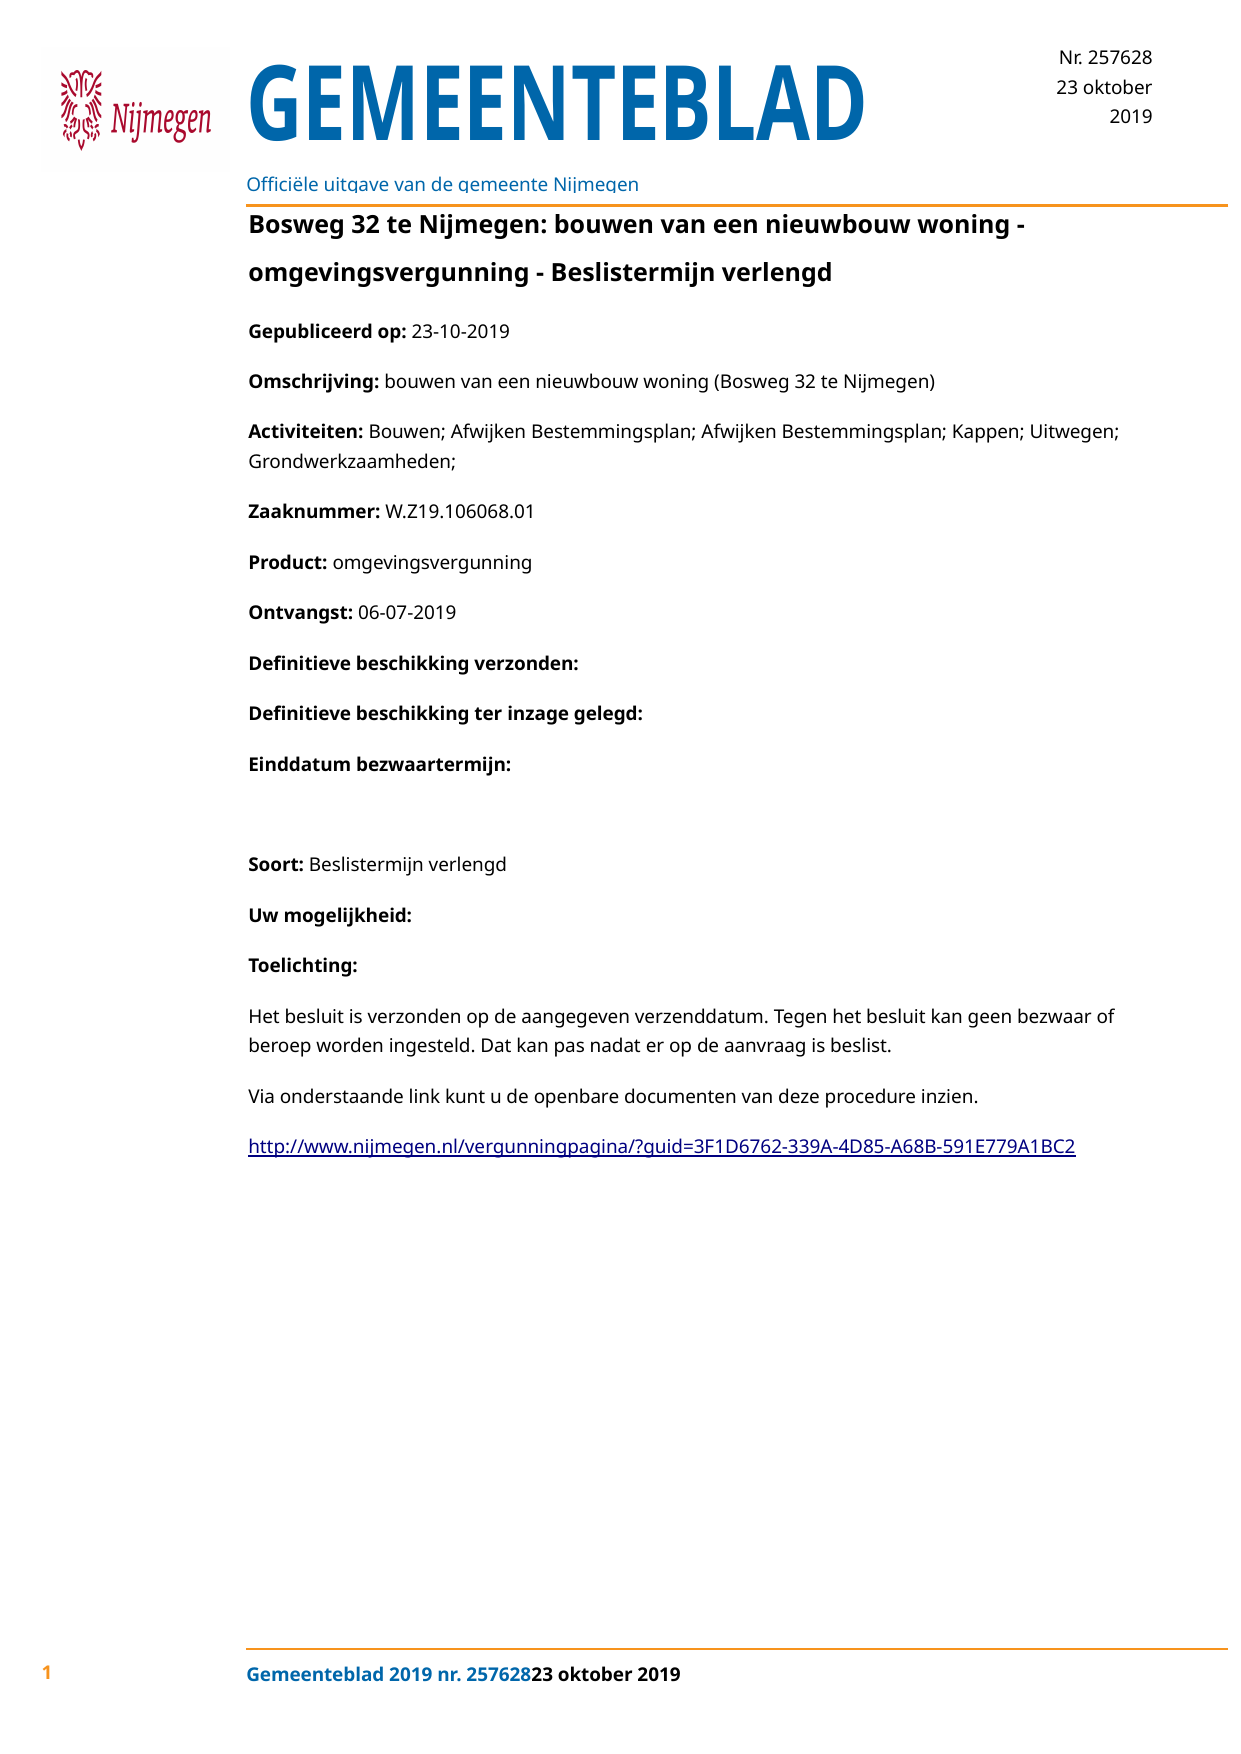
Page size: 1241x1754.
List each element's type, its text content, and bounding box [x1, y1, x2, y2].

text Bosweg 32 te Nijmegen: bouwen van een nieuwbouw woning - omgevingsvergunning - Beslistermijn verlengd [248, 207, 1152, 288]
text Definitieve beschikking ter inzage gelegd: [248, 700, 1152, 726]
text Omschrijving: bouwen van een nieuwbouw woning (Bosweg 32 te Nijmegen) [248, 368, 1152, 394]
text Via onderstaande link kunt u de openbare documenten van deze procedure inzien. [248, 1083, 1152, 1109]
text Activiteiten: Bouwen; Afwijken Bestemmingsplan; Afwijken Bestemmingsplan; Kappen; Uitwegen; Grondwerkzaamheden; [248, 419, 1152, 474]
text Ontvangst: 06-07-2019 [248, 599, 1152, 625]
picture [41, 47, 231, 172]
text Het besluit is verzonden op de aangegeven verzenddatum. Tegen het besluit kan geen bezwaar of beroep worden ingesteld. Dat kan pas nadat er op de aanvraag is beslist. [248, 1003, 1152, 1058]
text Product: omgevingsvergunning [248, 549, 1152, 575]
text Zaaknummer: W.Z19.106068.01 [248, 499, 1152, 524]
text Soort: Beslistermijn verlengd [248, 852, 1152, 877]
text http://www.nijmegen.nl/vergunningpagina/?guid=3F1D6762-339A-4D85-A68B-591E779A1BC2 [248, 1133, 1152, 1159]
text Einddatum bezwaartermijn: [248, 751, 1152, 777]
text Toelichting: [248, 952, 1152, 978]
text Definitieve beschikking verzonden: [248, 650, 1152, 676]
text Uw mogelijkheid: [248, 902, 1152, 928]
text Gepubliceerd op: 23-10-2019 [248, 318, 1152, 344]
